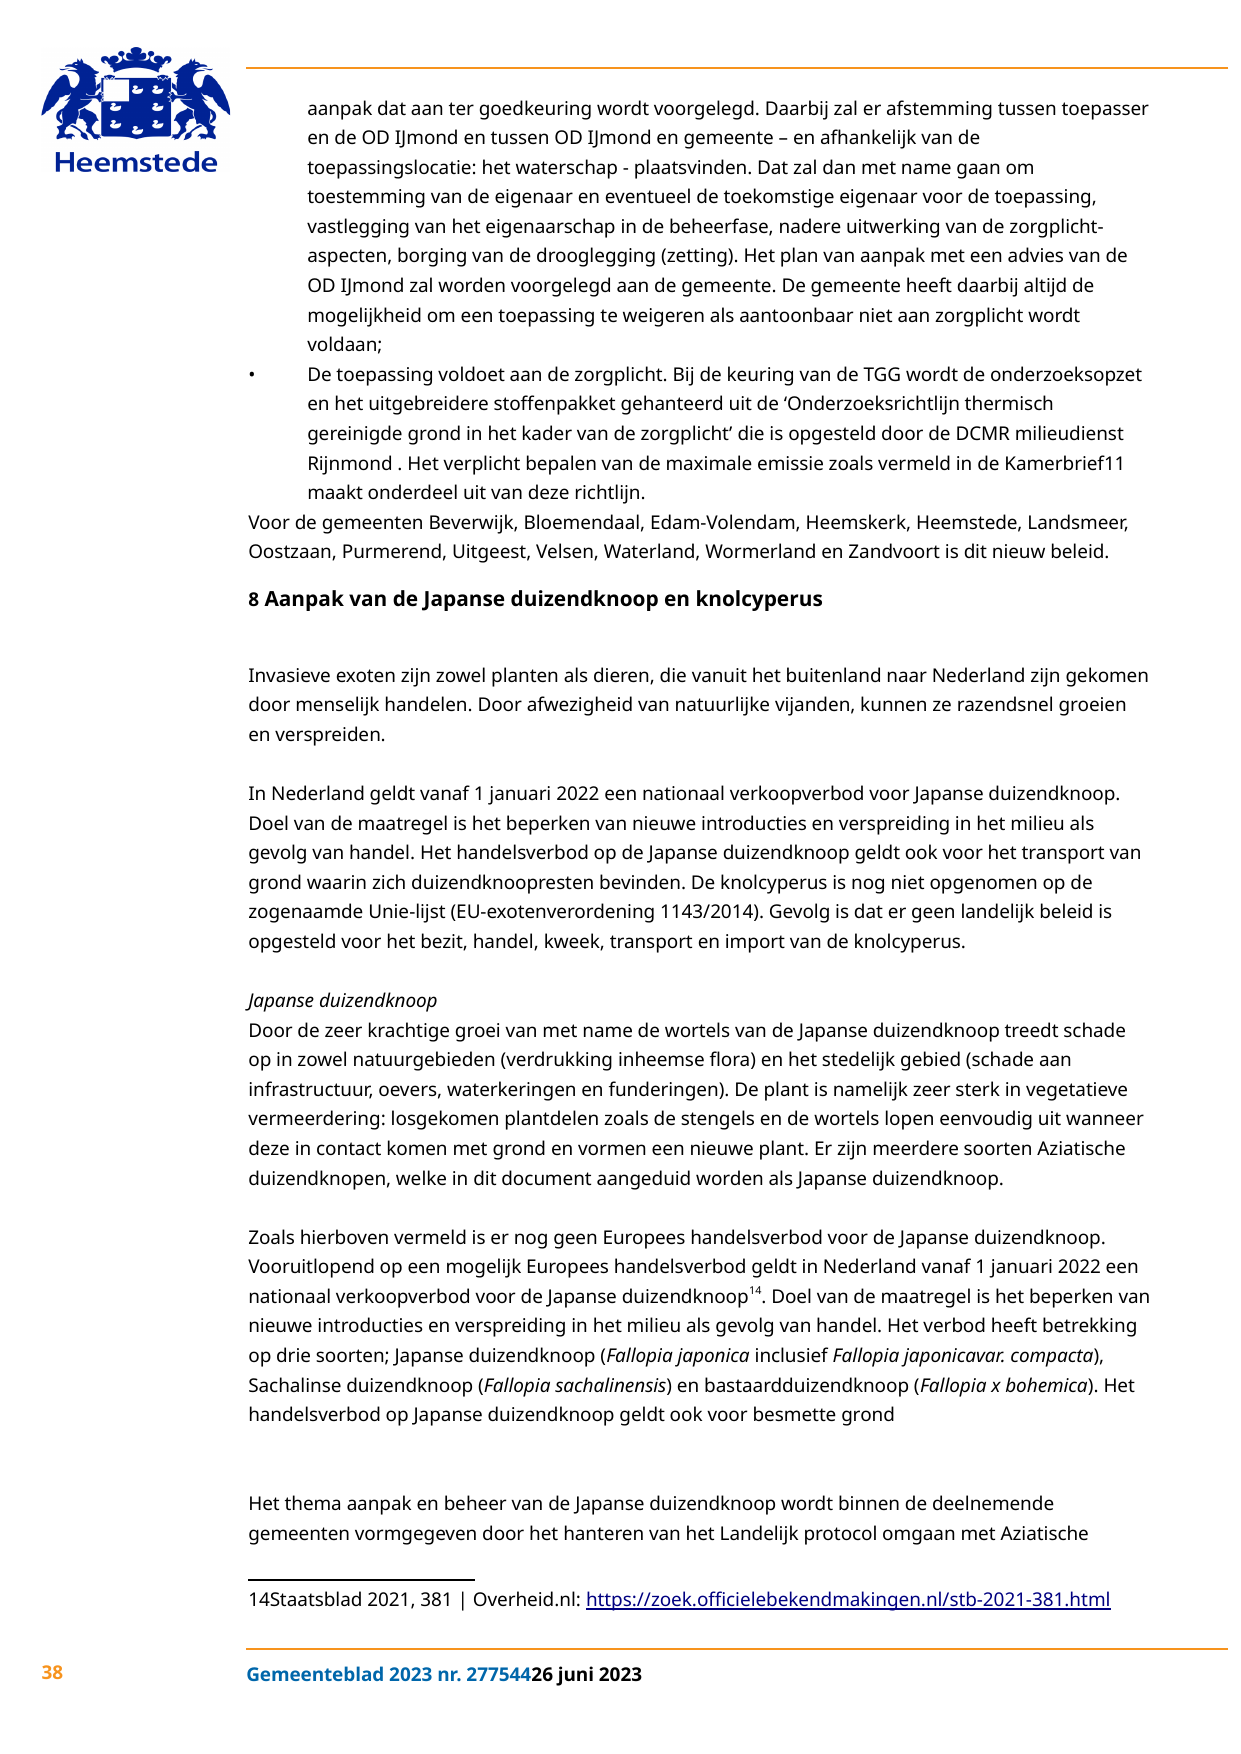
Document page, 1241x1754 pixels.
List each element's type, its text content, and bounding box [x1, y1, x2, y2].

text Japanse duizendknoop [248, 987, 1152, 1013]
list aanpak dat aan ter goedkeuring wordt voorgelegd. Daarbij zal er afstemming tussen toepasser en de OD IJmond en tussen OD IJmond en gemeente – en afhankelijk van de toepassingslocatie: het waterschap - plaatsvinden. Dat zal dan met name gaan om toestemming van de eigenaar en eventueel de toekomstige eigenaar voor de toepassing, vastlegging van het eigenaarschap in de beheerfase, nadere uitwerking van de zorgplicht-aspecten, borging van de drooglegging (zetting). Het plan van aanpak met een advies van de OD IJmond zal worden voorgelegd aan de gemeente. De gemeente heeft daarbij altijd de mogelijkheid om een toepassing te weigeren als aantoonbaar niet aan zorgplicht wordt voldaan; [248, 95, 1152, 357]
text In Nederland geldt vanaf 1 januari 2022 een nationaal verkoopverbod voor Japanse duizendknoop. Doel van de maatregel is het beperken van nieuwe introducties en verspreiding in het milieu als gevolg van handel. Het handelsverbod op de Japanse duizendknoop geldt ook voor het transport van grond waarin zich duizendknoopresten bevinden. De knolcyperus is nog niet opgenomen op de zogenaamde Unie-lijst (EU-exotenverordening 1143/2014). Gevolg is dat er geen landelijk beleid is opgesteld voor het bezit, handel, kweek, transport en import van de knolcyperus. [248, 780, 1152, 954]
picture [41, 47, 231, 172]
text Door de zeer krachtige groei van met name de wortels van de Japanse duizendknoop treedt schade op in zowel natuurgebieden (verdrukking inheemse flora) en het stedelijk gebied (schade aan infrastructuur, oevers, waterkeringen en funderingen). De plant is namelijk zeer sterk in vegetatieve vermeerdering: losgekomen plantdelen zoals de stengels en de wortels lopen eenvoudig uit wanneer deze in contact komen met grond en vormen een nieuwe plant. Er zijn meerdere soorten Aziatische duizendknopen, welke in dit document aangeduid worden als Japanse duizendknoop. [248, 1017, 1152, 1191]
text Invasieve exoten zijn zowel planten als dieren, die vanuit het buitenland naar Nederland zijn gekomen door menselijk handelen. Door afwezigheid van natuurlijke vijanden, kunnen ze razendsnel groeien en verspreiden. [248, 662, 1152, 747]
text Het thema aanpak en beheer van de Japanse duizendknoop wordt binnen de deelnemende gemeenten vormgegeven door het hanteren van het Landelijk protocol omgaan met Aziatische [248, 1490, 1152, 1546]
text Staatsblad 2021, 381 | Overheid.nl: https://zoek.officielebekendmakingen.nl/stb-2021-381.html [248, 1586, 1152, 1612]
text 8 Aanpak van de Japanse duizendknoop en knolcyperus [248, 584, 1152, 613]
list De toepassing voldoet aan de zorgplicht. Bij de keuring van de TGG wordt de onderzoeksopzet en het uitgebreidere stoffenpakket gehanteerd uit de ‘Onderzoeksrichtlijn thermisch gereinigde grond in het kader van de zorgplicht’ die is opgesteld door de DCMR milieudienst Rijnmond . Het verplicht bepalen van de maximale emissie zoals vermeld in de Kamerbrief11 maakt onderdeel uit van deze richtlijn. [248, 361, 1152, 505]
text Voor de gemeenten Beverwijk, Bloemendaal, Edam-Volendam, Heemskerk, Heemstede, Landsmeer, Oostzaan, Purmerend, Uitgeest, Velsen, Waterland, Wormerland en Zandvoort is dit nieuw beleid. [248, 509, 1152, 564]
text Zoals hierboven vermeld is er nog geen Europees handelsverbod voor de Japanse duizendknoop. Vooruitlopend op een mogelijk Europees handelsverbod geldt in Nederland vanaf 1 januari 2022 een nationaal verkoopverbod voor de Japanse duizendknoop. Doel van de maatregel is het beperken van nieuwe introducties en verspreiding in het milieu als gevolg van handel. Het verbod heeft betrekking op drie soorten; Japanse duizendknoop (Fallopia japonica inclusief Fallopia japonicavar. compacta), Sachalinse duizendknoop (Fallopia sachalinensis) en bastaardduizendknoop (Fallopia x bohemica). Het handelsverbod op Japanse duizendknoop geldt ook voor besmette grond [248, 1224, 1152, 1427]
